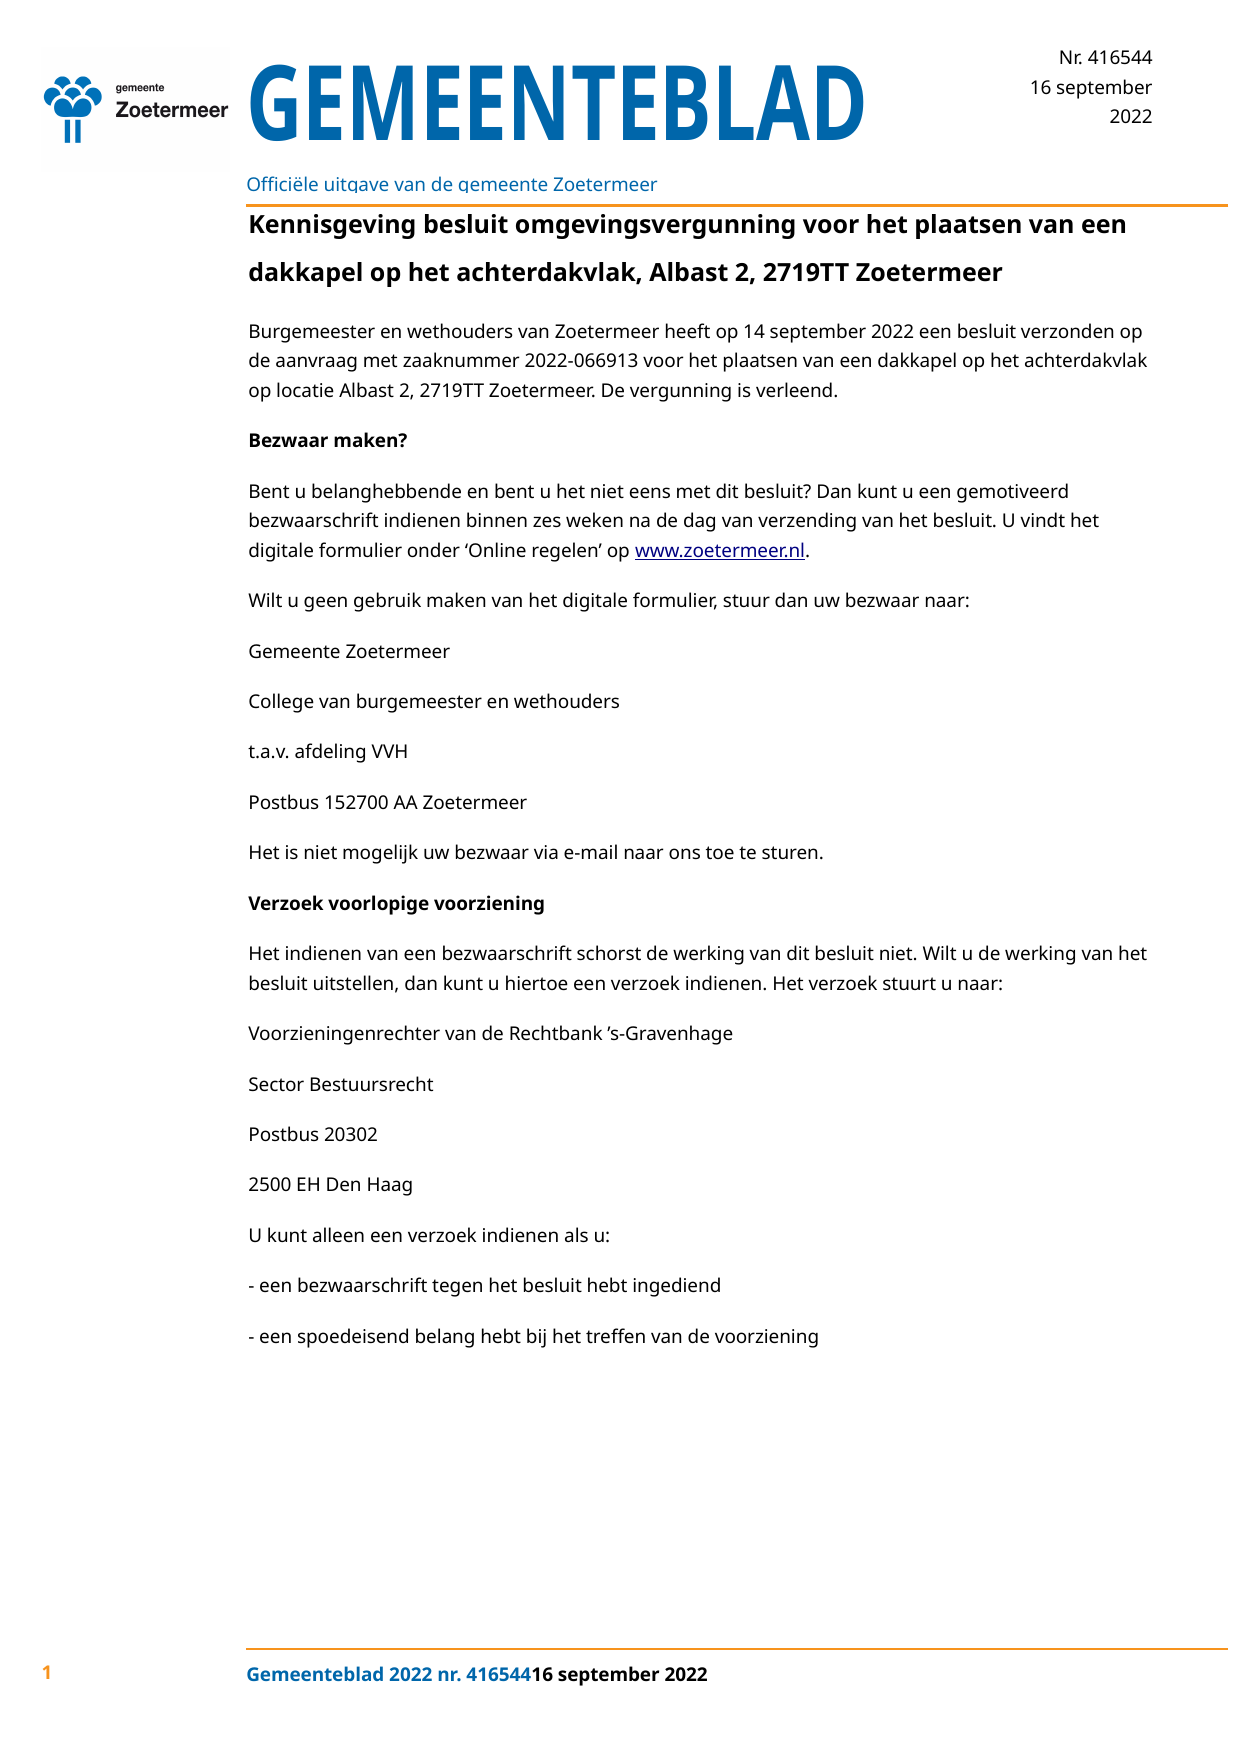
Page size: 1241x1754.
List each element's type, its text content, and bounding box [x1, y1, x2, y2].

text Postbus 152700 AA Zoetermeer [248, 789, 1152, 815]
text Bezwaar maken? [248, 427, 1152, 453]
text Voorzieningenrechter van de Rechtbank ’s-Gravenhage [248, 1020, 1152, 1046]
text Verzoek voorlopige voorziening [248, 890, 1152, 916]
text Sector Bestuursrecht [248, 1071, 1152, 1097]
text U kunt alleen een verzoek indienen als u: [248, 1222, 1152, 1248]
text Het is niet mogelijk uw bezwaar via e-mail naar ons toe te sturen. [248, 839, 1152, 865]
text 2500 EH Den Haag [248, 1172, 1152, 1197]
text Postbus 20302 [248, 1121, 1152, 1147]
picture [41, 47, 231, 172]
text t.a.v. afdeling VVH [248, 739, 1152, 764]
text Bent u belanghebbende en bent u het niet eens met dit besluit? Dan kunt u een gemotiveerd bezwaarschrift indienen binnen zes weken na de dag van verzending van het besluit. U vindt het digitale formulier onder ‘Online regelen’ op www.zoetermeer.nl. [248, 478, 1152, 563]
text Wilt u geen gebruik maken van het digitale formulier, stuur dan uw bezwaar naar: [248, 587, 1152, 613]
text Kennisgeving besluit omgevingsvergunning voor het plaatsen van een dakkapel op het achterdakvlak, Albast 2, 2719TT Zoetermeer [248, 207, 1152, 288]
text Burgemeester en wethouders van Zoetermeer heeft op 14 september 2022 een besluit verzonden op de aanvraag met zaaknummer 2022-066913 voor het plaatsen van een dakkapel op het achterdakvlak op locatie Albast 2, 2719TT Zoetermeer. De vergunning is verleend. [248, 318, 1152, 403]
text College van burgemeester en wethouders [248, 688, 1152, 714]
text Gemeente Zoetermeer [248, 638, 1152, 664]
text - een bezwaarschrift tegen het besluit hebt ingediend [248, 1272, 1152, 1298]
text Het indienen van een bezwaarschrift schorst de werking van dit besluit niet. Wilt u de werking van het besluit uitstellen, dan kunt u hiertoe een verzoek indienen. Het verzoek stuurt u naar: [248, 940, 1152, 996]
text - een spoedeisend belang hebt bij het treffen van de voorziening [248, 1323, 1152, 1349]
